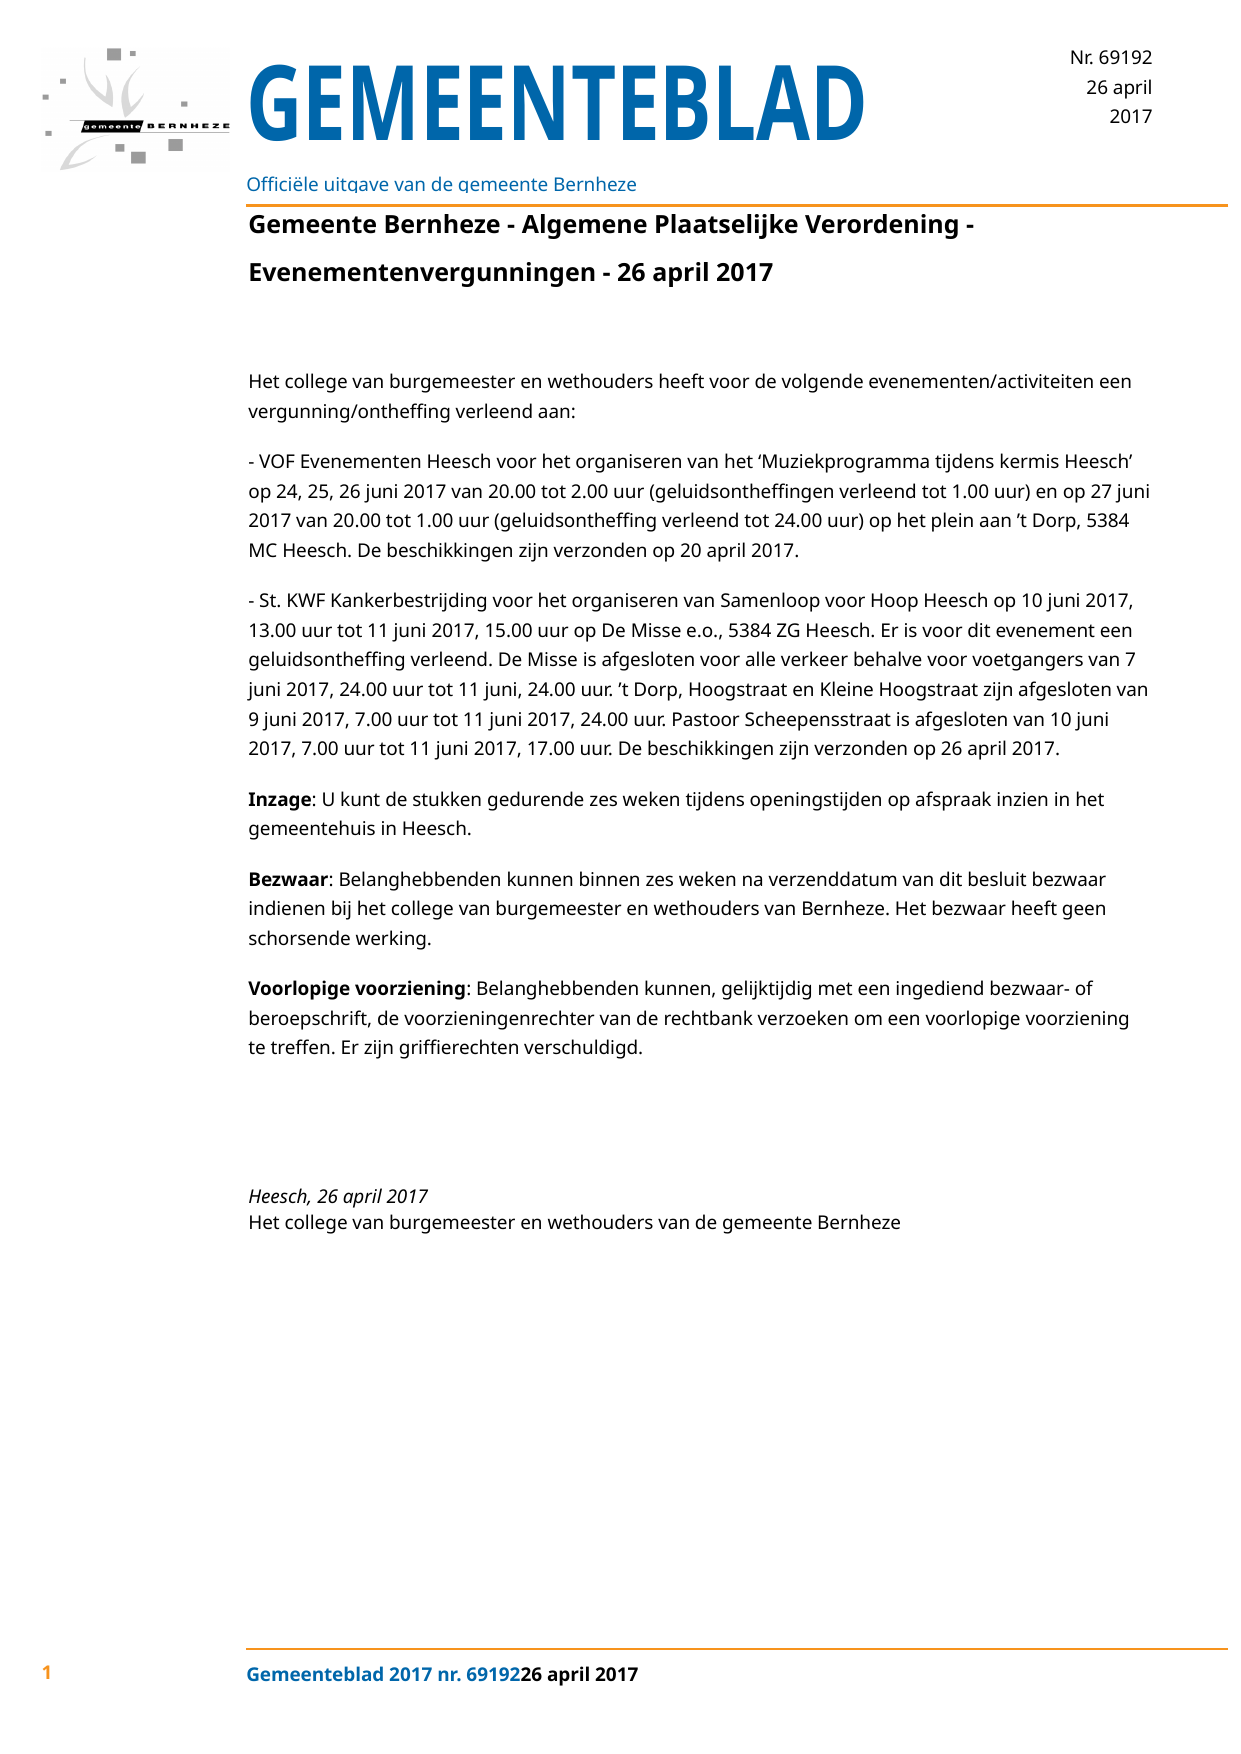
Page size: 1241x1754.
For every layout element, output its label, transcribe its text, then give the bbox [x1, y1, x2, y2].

text Heesch, 26 april 2017 [248, 1183, 1152, 1209]
text Het college van burgemeester en wethouders van de gemeente Bernheze [248, 1209, 1152, 1235]
text Bezwaar: Belanghebbenden kunnen binnen zes weken na verzenddatum van dit besluit bezwaar indienen bij het college van burgemeester en wethouders van Bernheze. Het bezwaar heeft geen schorsende werking. [248, 866, 1152, 951]
picture [41, 47, 231, 172]
text Het college van burgemeester en wethouders heeft voor de volgende evenementen/activiteiten een vergunning/ontheffing verleend aan: [248, 368, 1152, 424]
text Inzage: U kunt de stukken gedurende zes weken tijdens openingstijden op afspraak inzien in het gemeentehuis in Heesch. [248, 786, 1152, 841]
text - VOF Evenementen Heesch voor het organiseren van het ‘Muziekprogramma tijdens kermis Heesch’ op 24, 25, 26 juni 2017 van 20.00 tot 2.00 uur (geluidsontheffingen verleend tot 1.00 uur) en op 27 juni 2017 van 20.00 tot 1.00 uur (geluidsontheffing verleend tot 24.00 uur) op het plein aan ’t Dorp, 5384 MC Heesch. De beschikkingen zijn verzonden op 20 april 2017. [248, 448, 1152, 563]
text Gemeente Bernheze - Algemene Plaatselijke Verordening - Evenementenvergunningen - 26 april 2017 [248, 207, 1152, 288]
text - St. KWF Kankerbestrijding voor het organiseren van Samenloop voor Hoop Heesch op 10 juni 2017, 13.00 uur tot 11 juni 2017, 15.00 uur op De Misse e.o., 5384 ZG Heesch. Er is voor dit evenement een geluidsontheffing verleend. De Misse is afgesloten voor alle verkeer behalve voor voetgangers van 7 juni 2017, 24.00 uur tot 11 juni, 24.00 uur. ’t Dorp, Hoogstraat en Kleine Hoogstraat zijn afgesloten van 9 juni 2017, 7.00 uur tot 11 juni 2017, 24.00 uur. Pastoor Scheepensstraat is afgesloten van 10 juni 2017, 7.00 uur tot 11 juni 2017, 17.00 uur. De beschikkingen zijn verzonden op 26 april 2017. [248, 587, 1152, 761]
text Voorlopige voorziening: Belanghebbenden kunnen, gelijktijdig met een ingediend bezwaar- of beroepschrift, de voorzieningenrechter van de rechtbank verzoeken om een voorlopige voorziening te treffen. Er zijn griffierechten verschuldigd. [248, 975, 1152, 1060]
